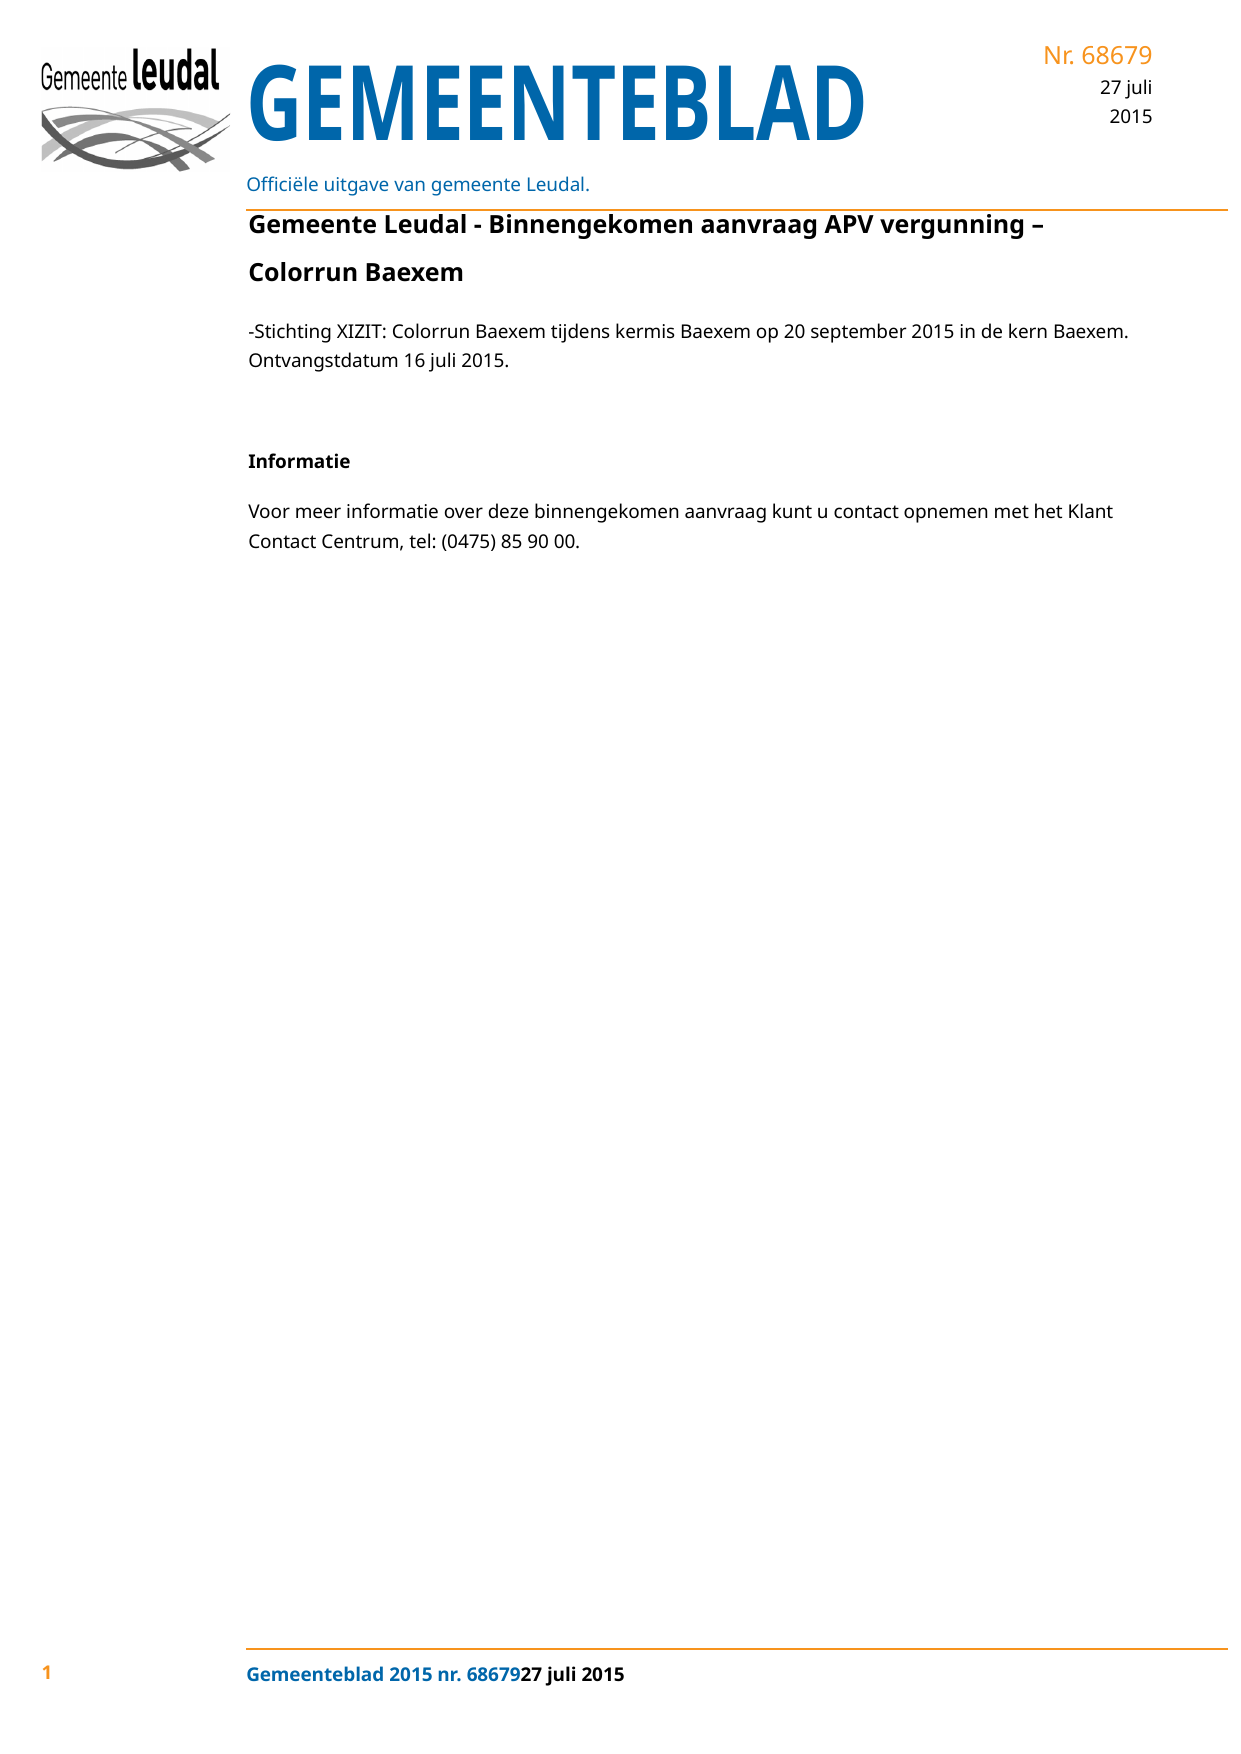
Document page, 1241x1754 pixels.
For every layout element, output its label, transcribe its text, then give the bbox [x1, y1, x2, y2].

picture [41, 47, 231, 172]
text Gemeente Leudal - Binnengekomen aanvraag APV vergunning – Colorrun Baexem [248, 211, 1152, 288]
text Voor meer informatie over deze binnengekomen aanvraag kunt u contact opnemen met het Klant Contact Centrum, tel: (0475) 85 90 00. [248, 499, 1152, 554]
text -Stichting XIZIT: Colorrun Baexem tijdens kermis Baexem op 20 september 2015 in de kern Baexem. Ontvangstdatum 16 juli 2015. [248, 318, 1152, 373]
text Informatie [248, 448, 1152, 474]
